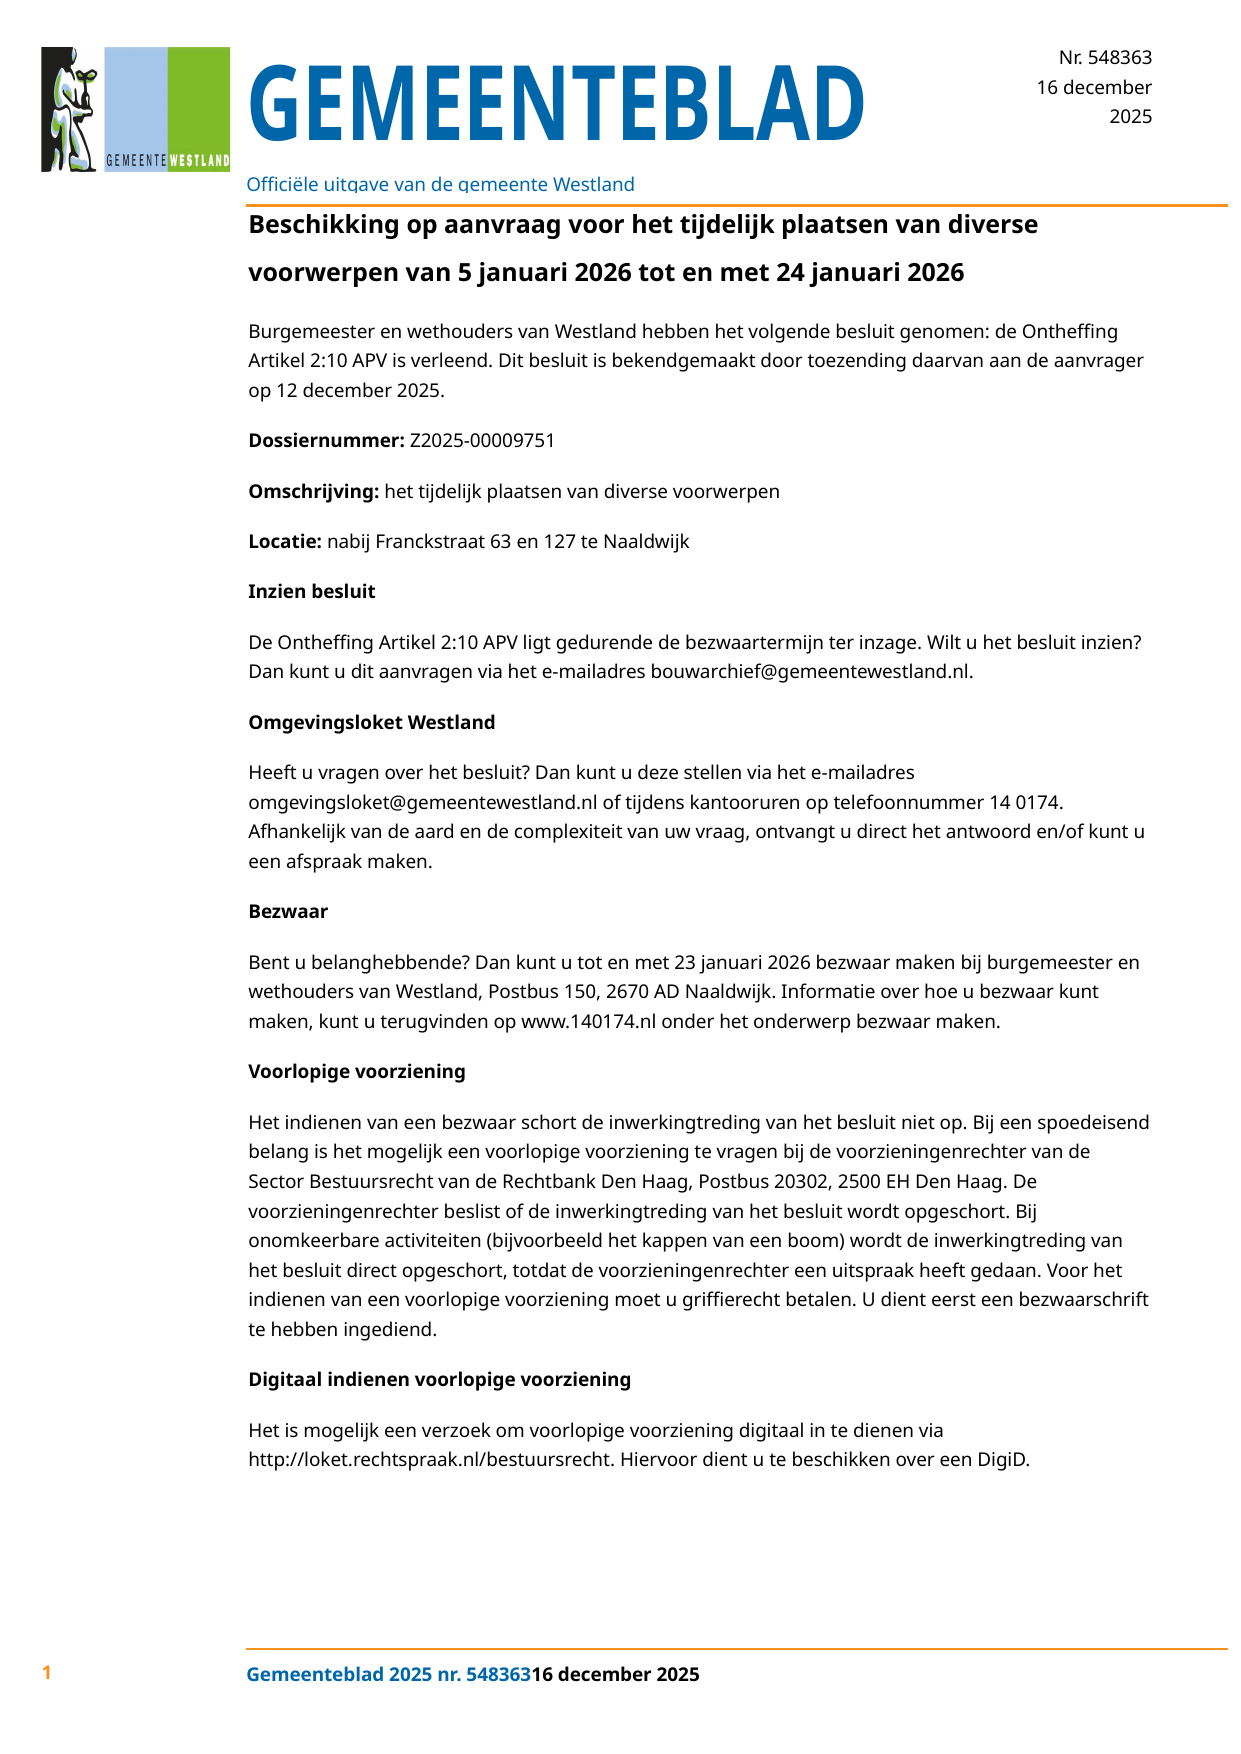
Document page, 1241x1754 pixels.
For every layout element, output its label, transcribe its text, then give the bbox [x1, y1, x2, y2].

text Omgevingsloket Westland [248, 709, 1152, 735]
picture [41, 47, 231, 172]
text Bezwaar [248, 899, 1152, 924]
text Inzien besluit [248, 579, 1152, 604]
text Het indienen van een bezwaar schort de inwerkingtreding van het besluit niet op. Bij een spoedeisend belang is het mogelijk een voorlopige voorziening te vragen bij de voorzieningenrechter van de Sector Bestuursrecht van de Rechtbank Den Haag, Postbus 20302, 2500 EH Den Haag. De voorzieningenrechter beslist of de inwerkingtreding van het besluit wordt opgeschort. Bij onomkeerbare activiteiten (bijvoorbeeld het kappen van een boom) wordt de inwerkingtreding van het besluit direct opgeschort, totdat de voorzieningenrechter een uitspraak heeft gedaan. Voor het indienen van een voorlopige voorziening moet u griffierecht betalen. U dient eerst een bezwaarschrift te hebben ingediend. [248, 1109, 1152, 1342]
text Digitaal indienen voorlopige voorziening [248, 1367, 1152, 1392]
text Heeft u vragen over het besluit? Dan kunt u deze stellen via het e-mailadres omgevingsloket@gemeentewestland.nl of tijdens kantooruren op telefoonnummer 14 0174. Afhankelijk van de aard en de complexiteit van uw vraag, ontvangt u direct het antwoord en/of kunt u een afspraak maken. [248, 759, 1152, 874]
text Locatie: nabij Franckstraat 63 en 127 te Naaldwijk [248, 528, 1152, 554]
text Dossiernummer: Z2025-00009751 [248, 427, 1152, 453]
text Omschrijving: het tijdelijk plaatsen van diverse voorwerpen [248, 478, 1152, 504]
text Het is mogelijk een verzoek om voorlopige voorziening digitaal in te dienen via http://loket.rechtspraak.nl/bestuursrecht. Hiervoor dient u te beschikken over een DigiD. [248, 1417, 1152, 1472]
text Bent u belanghebbende? Dan kunt u tot en met 23 januari 2026 bezwaar maken bij burgemeester en wethouders van Westland, Postbus 150, 2670 AD Naaldwijk. Informatie over hoe u bezwaar kunt maken, kunt u terugvinden op www.140174.nl onder het onderwerp bezwaar maken. [248, 949, 1152, 1034]
text Voorlopige voorziening [248, 1059, 1152, 1084]
text Beschikking op aanvraag voor het tijdelijk plaatsen van diverse voorwerpen van 5 januari 2026 tot en met 24 januari 2026 [248, 207, 1152, 288]
text De Ontheffing Artikel 2:10 APV ligt gedurende de bezwaartermijn ter inzage. Wilt u het besluit inzien? Dan kunt u dit aanvragen via het e-mailadres bouwarchief@gemeentewestland.nl. [248, 629, 1152, 684]
text Burgemeester en wethouders van Westland hebben het volgende besluit genomen: de Ontheffing Artikel 2:10 APV is verleend. Dit besluit is bekendgemaakt door toezending daarvan aan de aanvrager op 12 december 2025. [248, 318, 1152, 403]
